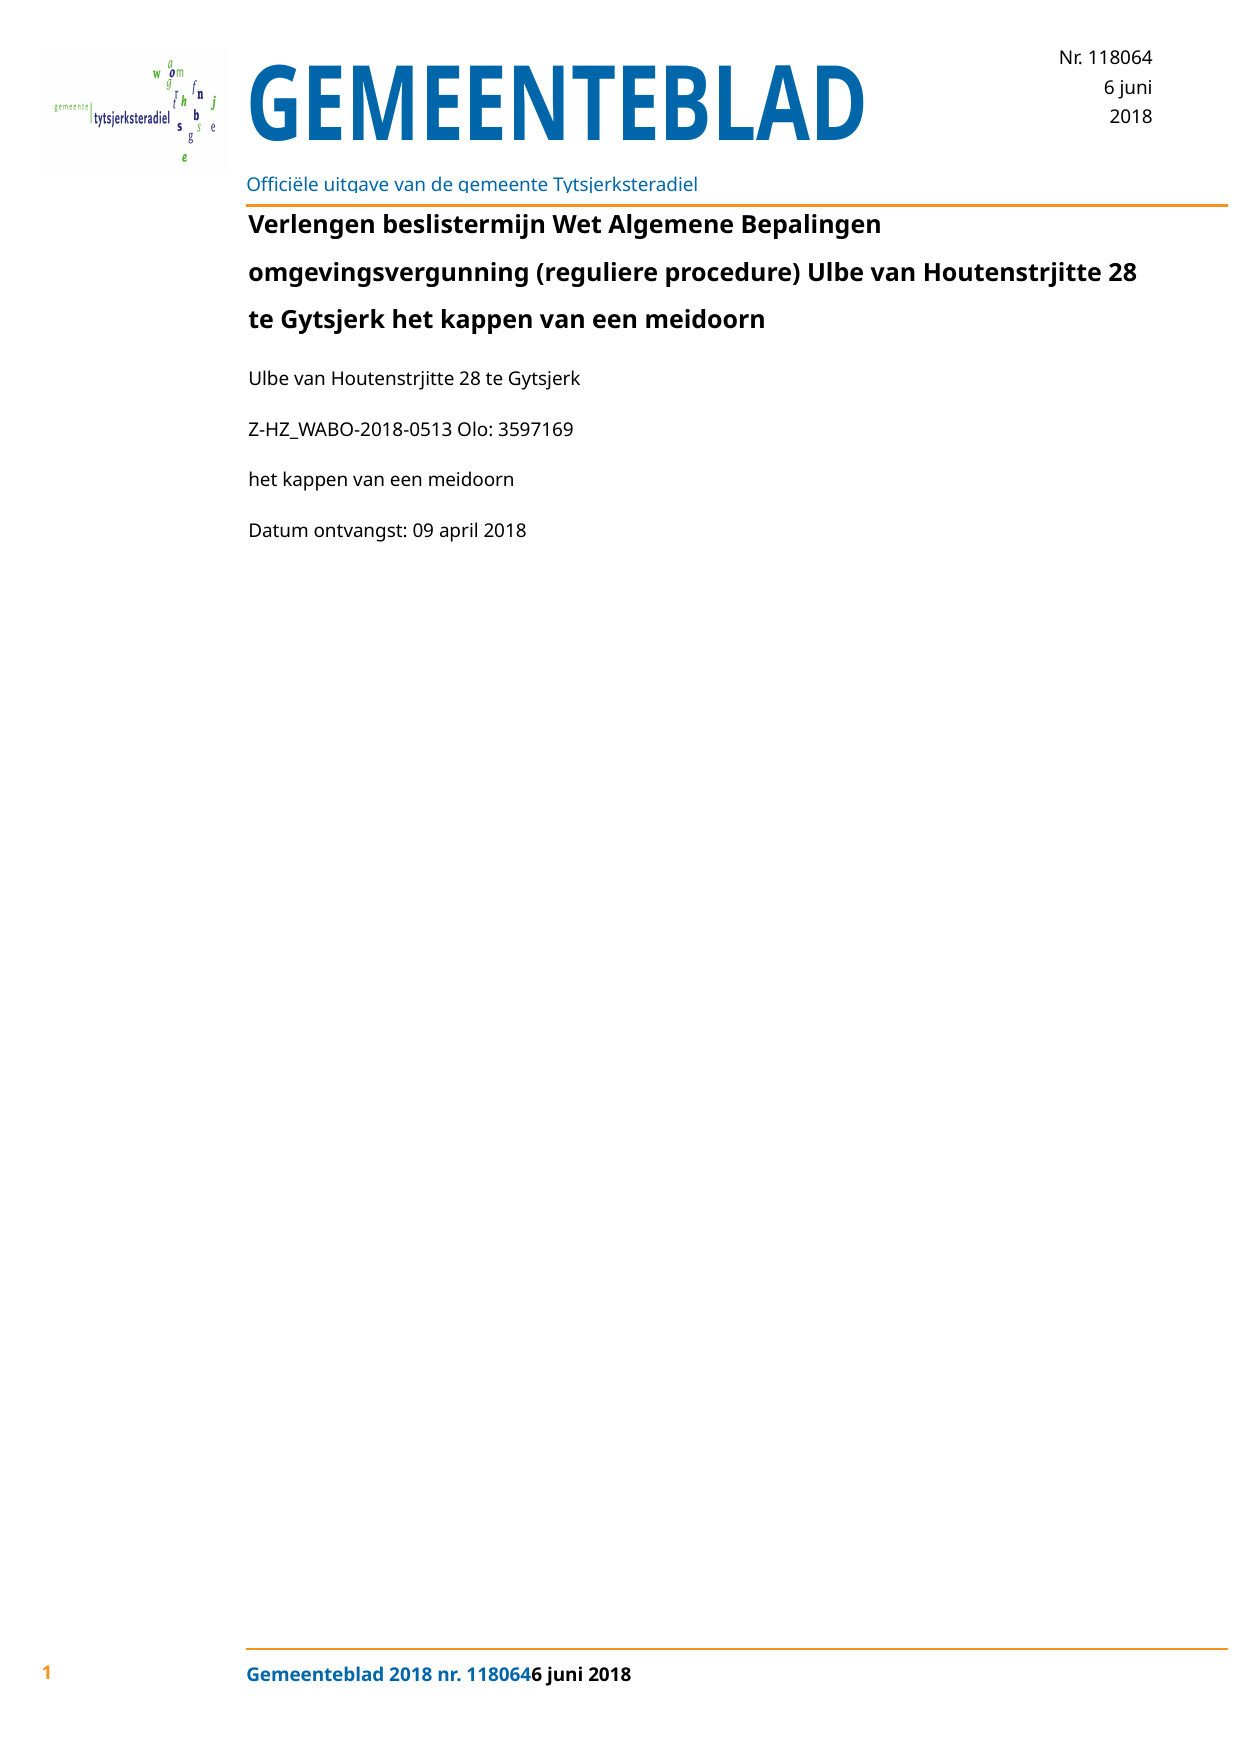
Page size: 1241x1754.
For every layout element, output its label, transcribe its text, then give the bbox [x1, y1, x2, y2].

text Ulbe van Houtenstrjitte 28 te Gytsjerk [248, 366, 1152, 391]
text het kappen van een meidoorn [248, 466, 1152, 492]
text Verlengen beslistermijn Wet Algemene Bepalingen omgevingsvergunning (reguliere procedure) Ulbe van Houtenstrjitte 28 te Gytsjerk het kappen van een meidoorn [248, 207, 1152, 336]
text Z-HZ_WABO-2018-0513 Olo: 3597169 [248, 416, 1152, 442]
text Datum ontvangst: 09 april 2018 [248, 517, 1152, 542]
picture [41, 47, 231, 172]
